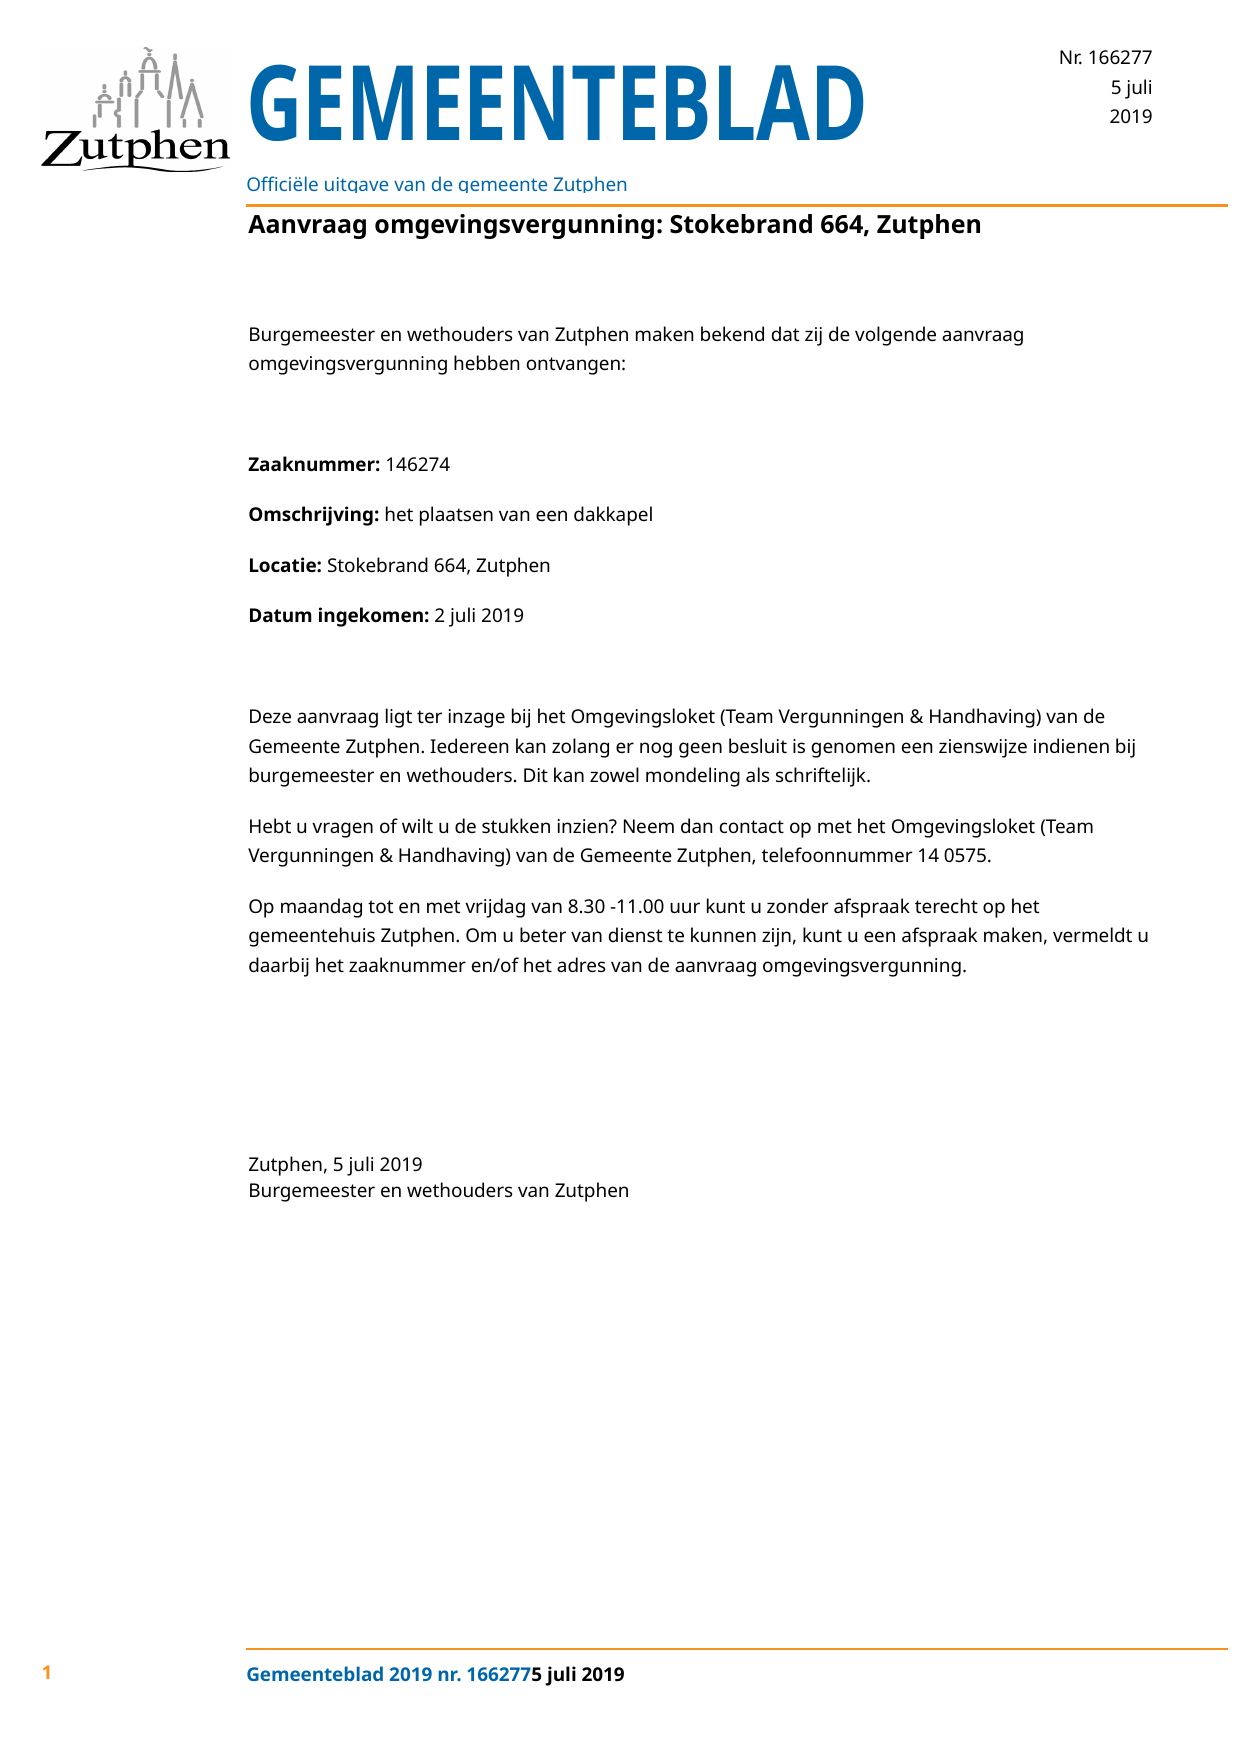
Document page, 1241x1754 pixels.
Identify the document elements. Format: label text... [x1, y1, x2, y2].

text Aanvraag omgevingsvergunning: Stokebrand 664, Zutphen [248, 207, 1152, 241]
text Zutphen, 5 juli 2019 [248, 1151, 1152, 1177]
text Burgemeester en wethouders van Zutphen [248, 1177, 1152, 1202]
text Op maandag tot en met vrijdag van 8.30 -11.00 uur kunt u zonder afspraak terecht op het gemeentehuis Zutphen. Om u beter van dienst te kunnen zijn, kunt u een afspraak maken, vermeldt u daarbij het zaaknummer en/of het adres van de aanvraag omgevingsvergunning. [248, 893, 1152, 978]
text Datum ingekomen: 2 juli 2019 [248, 602, 1152, 628]
text Deze aanvraag ligt ter inzage bij het Omgevingsloket (Team Vergunningen & Handhaving) van de Gemeente Zutphen. Iedereen kan zolang er nog geen besluit is genomen een zienswijze indienen bij burgemeester en wethouders. Dit kan zowel mondeling als schriftelijk. [248, 703, 1152, 788]
text Hebt u vragen of wilt u de stukken inzien? Neem dan contact op met het Omgevingsloket (Team Vergunningen & Handhaving) van de Gemeente Zutphen, telefoonnummer 14 0575. [248, 813, 1152, 868]
text Burgemeester en wethouders van Zutphen maken bekend dat zij de volgende aanvraag omgevingsvergunning hebben ontvangen: [248, 321, 1152, 376]
text Locatie: Stokebrand 664, Zutphen [248, 552, 1152, 578]
text Omschrijving: het plaatsen van een dakkapel [248, 502, 1152, 527]
text Zaaknummer: 146274 [248, 451, 1152, 477]
picture [41, 47, 231, 172]
